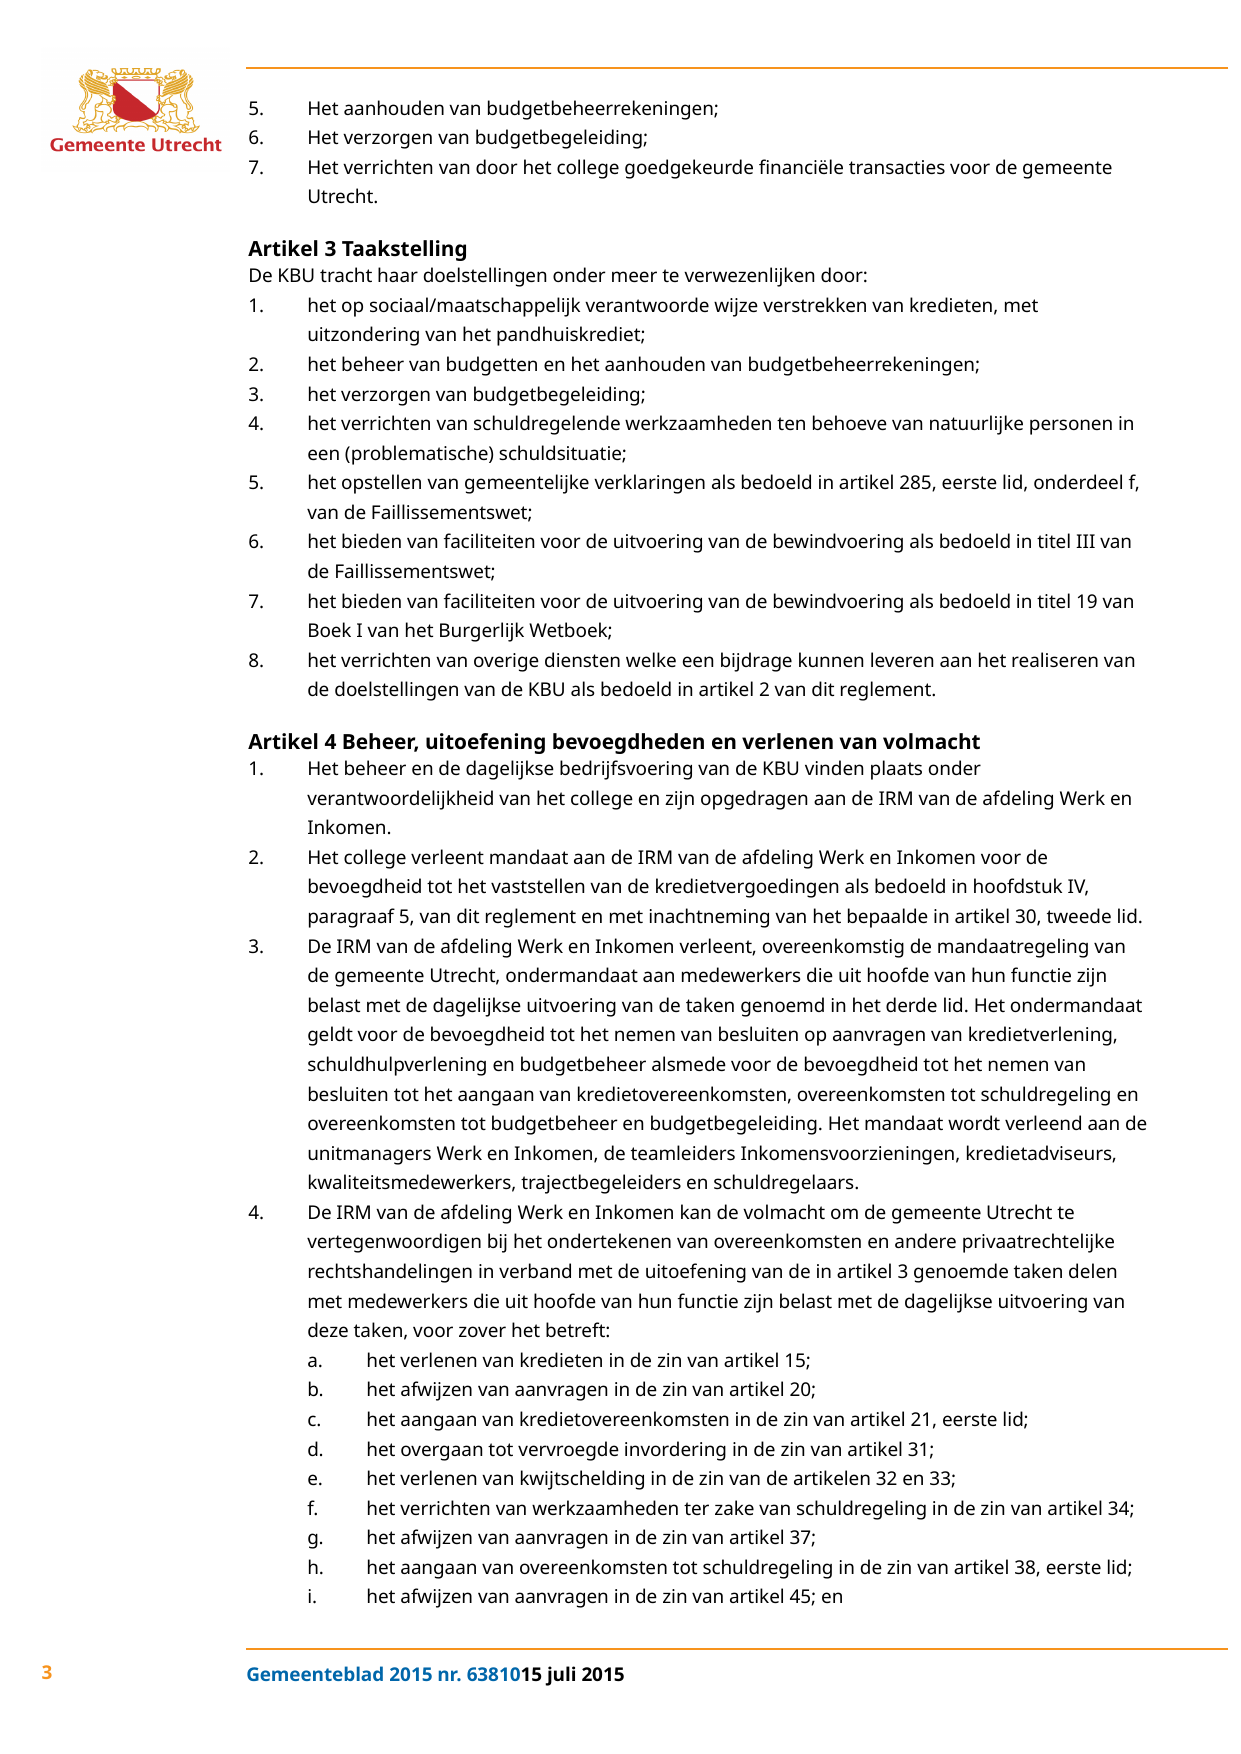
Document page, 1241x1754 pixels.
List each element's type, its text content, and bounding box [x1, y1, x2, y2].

list het verrichten van werkzaamheden ter zake van schuldregeling in de zin van artikel 34; [307, 1495, 1152, 1521]
list De IRM van de afdeling Werk en Inkomen kan de volmacht om de gemeente Utrecht te vertegenwoordigen bij het ondertekenen van overeenkomsten en andere privaatrechtelijke rechtshandelingen in verband met de uitoefening van de in artikel 3 genoemde taken delen met medewerkers die uit hoofde van hun functie zijn belast met de dagelijkse uitvoering van deze taken, voor zover het betreft: [248, 1199, 1152, 1343]
list het verlenen van kwijtschelding in de zin van de artikelen 32 en 33; [307, 1465, 1152, 1491]
text Artikel 3 Taakstelling [248, 234, 1152, 262]
list Het beheer en de dagelijkse bedrijfsvoering van de KBU vinden plaats onder verantwoordelijkheid van het college en zijn opgedragen aan de IRM van de afdeling Werk en Inkomen. [248, 755, 1152, 840]
list Het college verleent mandaat aan de IRM van de afdeling Werk en Inkomen voor de bevoegdheid tot het vaststellen van de kredietvergoedingen als bedoeld in hoofdstuk IV, paragraaf 5, van dit reglement en met inachtneming van het bepaalde in artikel 30, tweede lid. [248, 844, 1152, 929]
list het beheer van budgetten en het aanhouden van budgetbeheerrekeningen; [248, 351, 1152, 377]
list het op sociaal/maatschappelijk verantwoorde wijze verstrekken van kredieten, met uitzondering van het pandhuiskrediet; [248, 292, 1152, 347]
list het verrichten van overige diensten welke een bijdrage kunnen leveren aan het realiseren van de doelstellingen van de KBU als bedoeld in artikel 2 van dit reglement. [248, 647, 1152, 702]
picture [41, 47, 231, 172]
list het afwijzen van aanvragen in de zin van artikel 20; [307, 1377, 1152, 1402]
list Het verzorgen van budgetbegeleiding; [248, 124, 1152, 150]
list het verlenen van kredieten in de zin van artikel 15; [307, 1347, 1152, 1373]
text De KBU tracht haar doelstellingen onder meer te verwezenlijken door: [248, 262, 1152, 288]
list het afwijzen van aanvragen in de zin van artikel 37; [307, 1524, 1152, 1550]
list het verrichten van schuldregelende werkzaamheden ten behoeve van natuurlijke personen in een (problematische) schuldsituatie; [248, 410, 1152, 466]
list het bieden van faciliteiten voor de uitvoering van de bewindvoering als bedoeld in titel III van de Faillissementswet; [248, 529, 1152, 584]
list De IRM van de afdeling Werk en Inkomen verleent, overeenkomstig de mandaatregeling van de gemeente Utrecht, ondermandaat aan medewerkers die uit hoofde van hun functie zijn belast met de dagelijkse uitvoering van de taken genoemd in het derde lid. Het ondermandaat geldt voor de bevoegdheid tot het nemen van besluiten op aanvragen van kredietverlening, schuldhulpverlening en budgetbeheer alsmede voor de bevoegdheid tot het nemen van besluiten tot het aangaan van kredietovereenkomsten, overeenkomsten tot schuldregeling en overeenkomsten tot budgetbeheer en budgetbegeleiding. Het mandaat wordt verleend aan de unitmanagers Werk en Inkomen, de teamleiders Inkomensvoorzieningen, kredietadviseurs, kwaliteitsmedewerkers, trajectbegeleiders en schuldregelaars. [248, 933, 1152, 1195]
list Het aanhouden van budgetbeheerrekeningen; [248, 95, 1152, 121]
list het opstellen van gemeentelijke verklaringen als bedoeld in artikel 285, eerste lid, onderdeel f, van de Faillissementswet; [248, 469, 1152, 525]
list het overgaan tot vervroegde invordering in de zin van artikel 31; [307, 1436, 1152, 1462]
list het verzorgen van budgetbegeleiding; [248, 381, 1152, 406]
list het bieden van faciliteiten voor de uitvoering van de bewindvoering als bedoeld in titel 19 van Boek I van het Burgerlijk Wetboek; [248, 588, 1152, 643]
list het afwijzen van aanvragen in de zin van artikel 45; en [307, 1584, 1152, 1609]
list Het verrichten van door het college goedgekeurde financiële transacties voor de gemeente Utrecht. [248, 154, 1152, 209]
list het aangaan van kredietovereenkomsten in de zin van artikel 21, eerste lid; [307, 1406, 1152, 1432]
text Artikel 4 Beheer, uitoefening bevoegdheden en verlenen van volmacht [248, 727, 1152, 755]
list het aangaan van overeenkomsten tot schuldregeling in de zin van artikel 38, eerste lid; [307, 1554, 1152, 1580]
